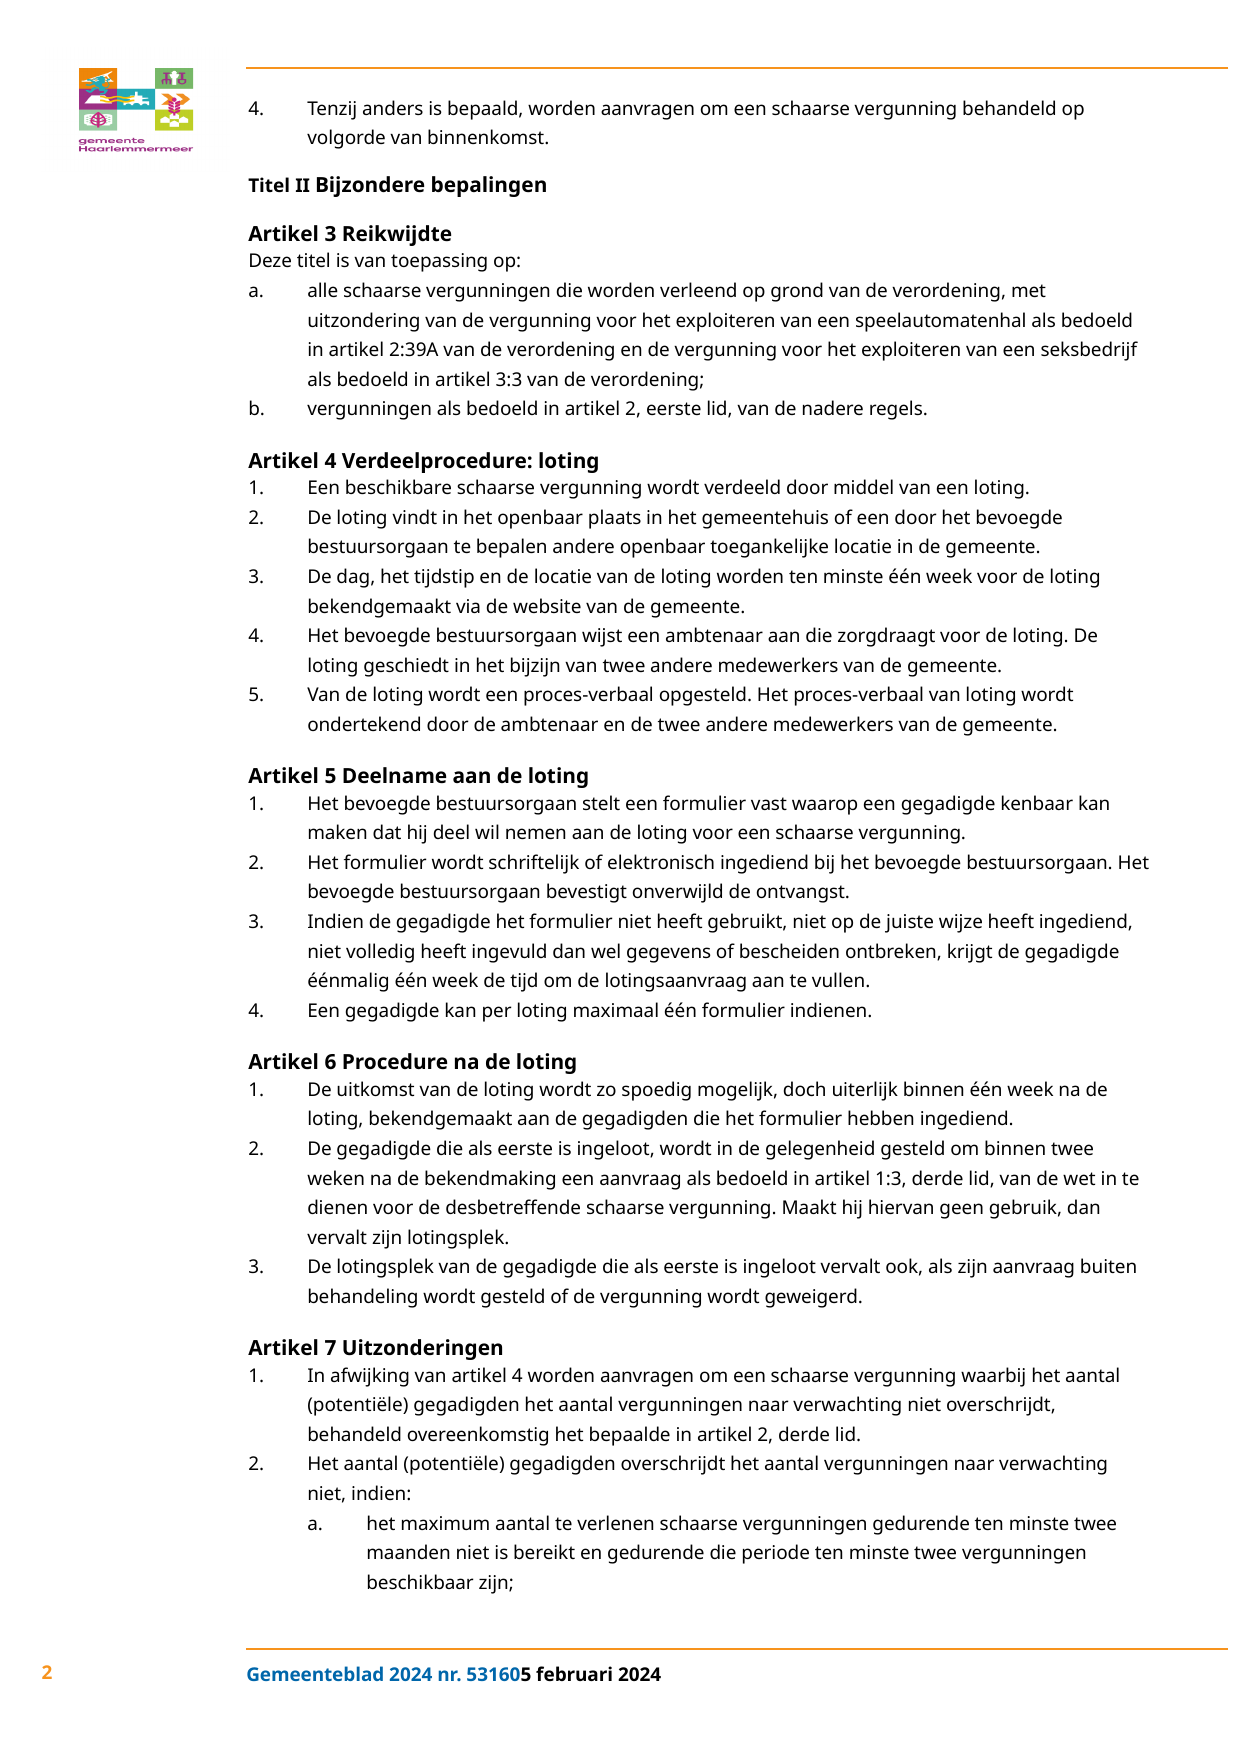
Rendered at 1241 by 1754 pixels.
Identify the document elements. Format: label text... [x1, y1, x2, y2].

list alle schaarse vergunningen die worden verleend op grond van de verordening, met uitzondering van de vergunning voor het exploiteren van een speelautomatenhal als bedoeld in artikel 2:39A van de verordening en de vergunning voor het exploiteren van een seksbedrijf als bedoeld in artikel 3:3 van de verordening; [248, 277, 1152, 392]
list Indien de gegadigde het formulier niet heeft gebruikt, niet op de juiste wijze heeft ingediend, niet volledig heeft ingevuld dan wel gegevens of bescheiden ontbreken, krijgt de gegadigde éénmalig één week de tijd om de lotingsaanvraag aan te vullen. [248, 908, 1152, 993]
list De uitkomst van de loting wordt zo spoedig mogelijk, doch uiterlijk binnen één week na de loting, bekendgemaakt aan de gegadigden die het formulier hebben ingediend. [248, 1076, 1152, 1131]
text Artikel 5 Deelname aan de loting [248, 762, 1152, 790]
list Het bevoegde bestuursorgaan stelt een formulier vast waarop een gegadigde kenbaar kan maken dat hij deel wil nemen aan de loting voor een schaarse vergunning. [248, 790, 1152, 845]
list Het bevoegde bestuursorgaan wijst een ambtenaar aan die zorgdraagt voor de loting. De loting geschiedt in het bijzijn van twee andere medewerkers van de gemeente. [248, 622, 1152, 678]
text Artikel 4 Verdeelprocedure: loting [248, 446, 1152, 474]
text Artikel 7 Uitzonderingen [248, 1333, 1152, 1362]
text Titel II Bijzondere bepalingen [248, 170, 1152, 198]
list Een beschikbare schaarse vergunning wordt verdeeld door middel van een loting. [248, 474, 1152, 500]
list De loting vindt in het openbaar plaats in het gemeentehuis of een door het bevoegde bestuursorgaan te bepalen andere openbaar toegankelijke locatie in de gemeente. [248, 504, 1152, 559]
list De dag, het tijdstip en de locatie van de loting worden ten minste één week voor de loting bekendgemaakt via de website van de gemeente. [248, 563, 1152, 618]
list Van de loting wordt een proces-verbaal opgesteld. Het proces-verbaal van loting wordt ondertekend door de ambtenaar en de twee andere medewerkers van de gemeente. [248, 682, 1152, 737]
list Een gegadigde kan per loting maximaal één formulier indienen. [248, 997, 1152, 1023]
list Het formulier wordt schriftelijk of elektronisch ingediend bij het bevoegde bestuursorgaan. Het bevoegde bestuursorgaan bevestigt onverwijld de ontvangst. [248, 849, 1152, 904]
list In afwijking van artikel 4 worden aanvragen om een schaarse vergunning waarbij het aantal (potentiële) gegadigden het aantal vergunningen naar verwachting niet overschrijdt, behandeld overeenkomstig het bepaalde in artikel 2, derde lid. [248, 1362, 1152, 1447]
list Tenzij anders is bepaald, worden aanvragen om een schaarse vergunning behandeld op volgorde van binnenkomst. [248, 95, 1152, 150]
text Deze titel is van toepassing op: [248, 248, 1152, 273]
text Artikel 3 Reikwijdte [248, 219, 1152, 248]
picture [41, 47, 231, 172]
list het maximum aantal te verlenen schaarse vergunningen gedurende ten minste twee maanden niet is bereikt en gedurende die periode ten minste twee vergunningen beschikbaar zijn; [307, 1510, 1152, 1595]
list De gegadigde die als eerste is ingeloot, wordt in de gelegenheid gesteld om binnen twee weken na de bekendmaking een aanvraag als bedoeld in artikel 1:3, derde lid, van de wet in te dienen voor de desbetreffende schaarse vergunning. Maakt hij hiervan geen gebruik, dan vervalt zijn lotingsplek. [248, 1135, 1152, 1249]
list vergunningen als bedoeld in artikel 2, eerste lid, van de nadere regels. [248, 396, 1152, 421]
list Het aantal (potentiële) gegadigden overschrijdt het aantal vergunningen naar verwachting niet, indien: [248, 1451, 1152, 1506]
text Artikel 6 Procedure na de loting [248, 1047, 1152, 1076]
list De lotingsplek van de gegadigde die als eerste is ingeloot vervalt ook, als zijn aanvraag buiten behandeling wordt gesteld of de vergunning wordt geweigerd. [248, 1253, 1152, 1309]
